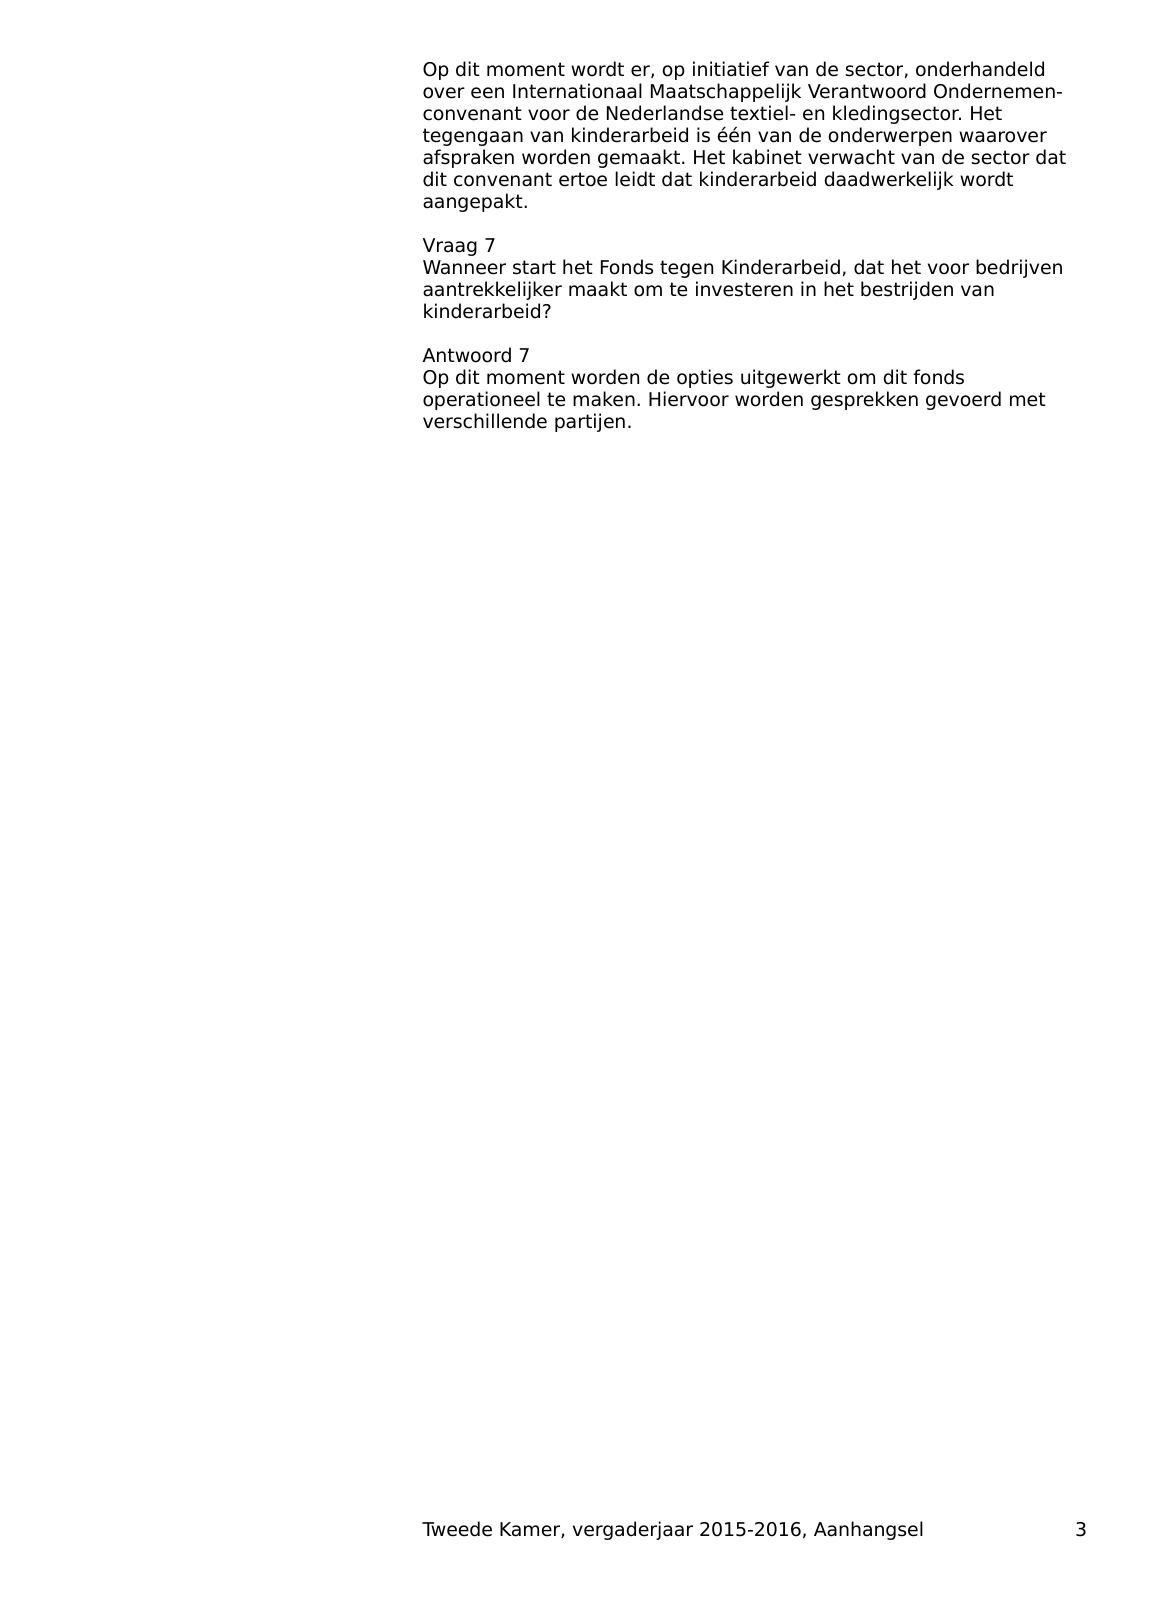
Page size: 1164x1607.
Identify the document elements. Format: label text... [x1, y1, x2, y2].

text Antwoord 7 [422, 345, 1087, 367]
text Vraag 7 [422, 235, 1087, 257]
text Wanneer start het Fonds tegen Kinderarbeid, dat het voor bedrijven aantrekkelijker maakt om te investeren in het bestrijden van kinderarbeid? [422, 257, 1087, 323]
text Op dit moment worden de opties uitgewerkt om dit fonds operationeel te maken. Hiervoor worden gesprekken gevoerd met verschillende partijen. [422, 367, 1087, 433]
text Op dit moment wordt er, op initiatief van de sector, onderhandeld over een Internationaal Maatschappelijk Verantwoord Ondernemen-convenant voor de Nederlandse textiel- en kledingsector. Het tegengaan van kinderarbeid is één van de onderwerpen waarover afspraken worden gemaakt. Het kabinet verwacht van de sector dat dit convenant ertoe leidt dat kinderarbeid daadwerkelijk wordt aangepakt. [422, 59, 1087, 213]
